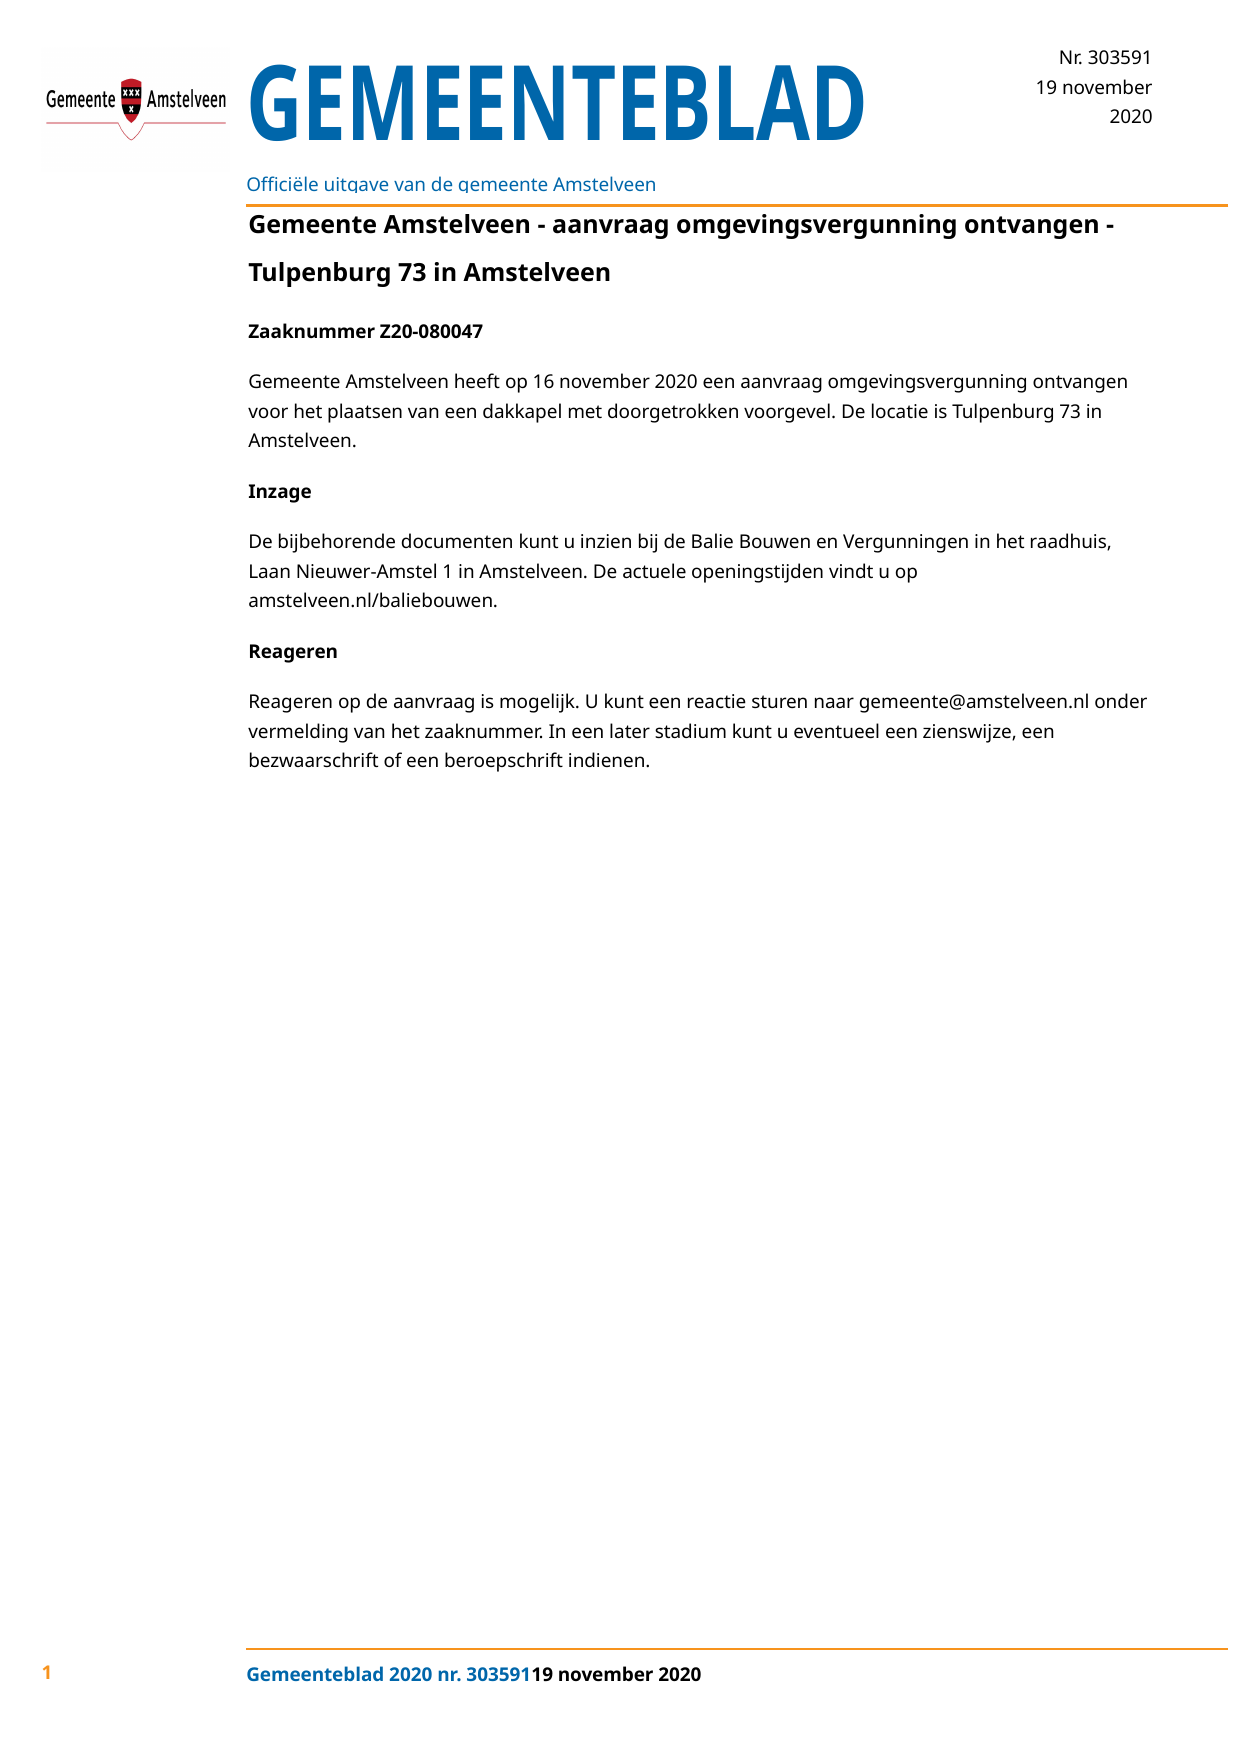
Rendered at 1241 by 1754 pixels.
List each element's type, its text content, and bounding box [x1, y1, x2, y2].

text Zaaknummer Z20-080047 [248, 318, 1152, 344]
text Reageren [248, 638, 1152, 664]
picture [41, 47, 231, 172]
text Gemeente Amstelveen - aanvraag omgevingsvergunning ontvangen - Tulpenburg 73 in Amstelveen [248, 207, 1152, 288]
text Inzage [248, 478, 1152, 504]
text Reageren op de aanvraag is mogelijk. U kunt een reactie sturen naar gemeente@amstelveen.nl onder vermelding van het zaaknummer. In een later stadium kunt u eventueel een zienswijze, een bezwaarschrift of een beroepschrift indienen. [248, 688, 1152, 773]
text De bijbehorende documenten kunt u inzien bij de Balie Bouwen en Vergunningen in het raadhuis, Laan Nieuwer-Amstel 1 in Amstelveen. De actuele openingstijden vindt u op amstelveen.nl/baliebouwen. [248, 528, 1152, 613]
text Gemeente Amstelveen heeft op 16 november 2020 een aanvraag omgevingsvergunning ontvangen voor het plaatsen van een dakkapel met doorgetrokken voorgevel. De locatie is Tulpenburg 73 in Amstelveen. [248, 368, 1152, 453]
